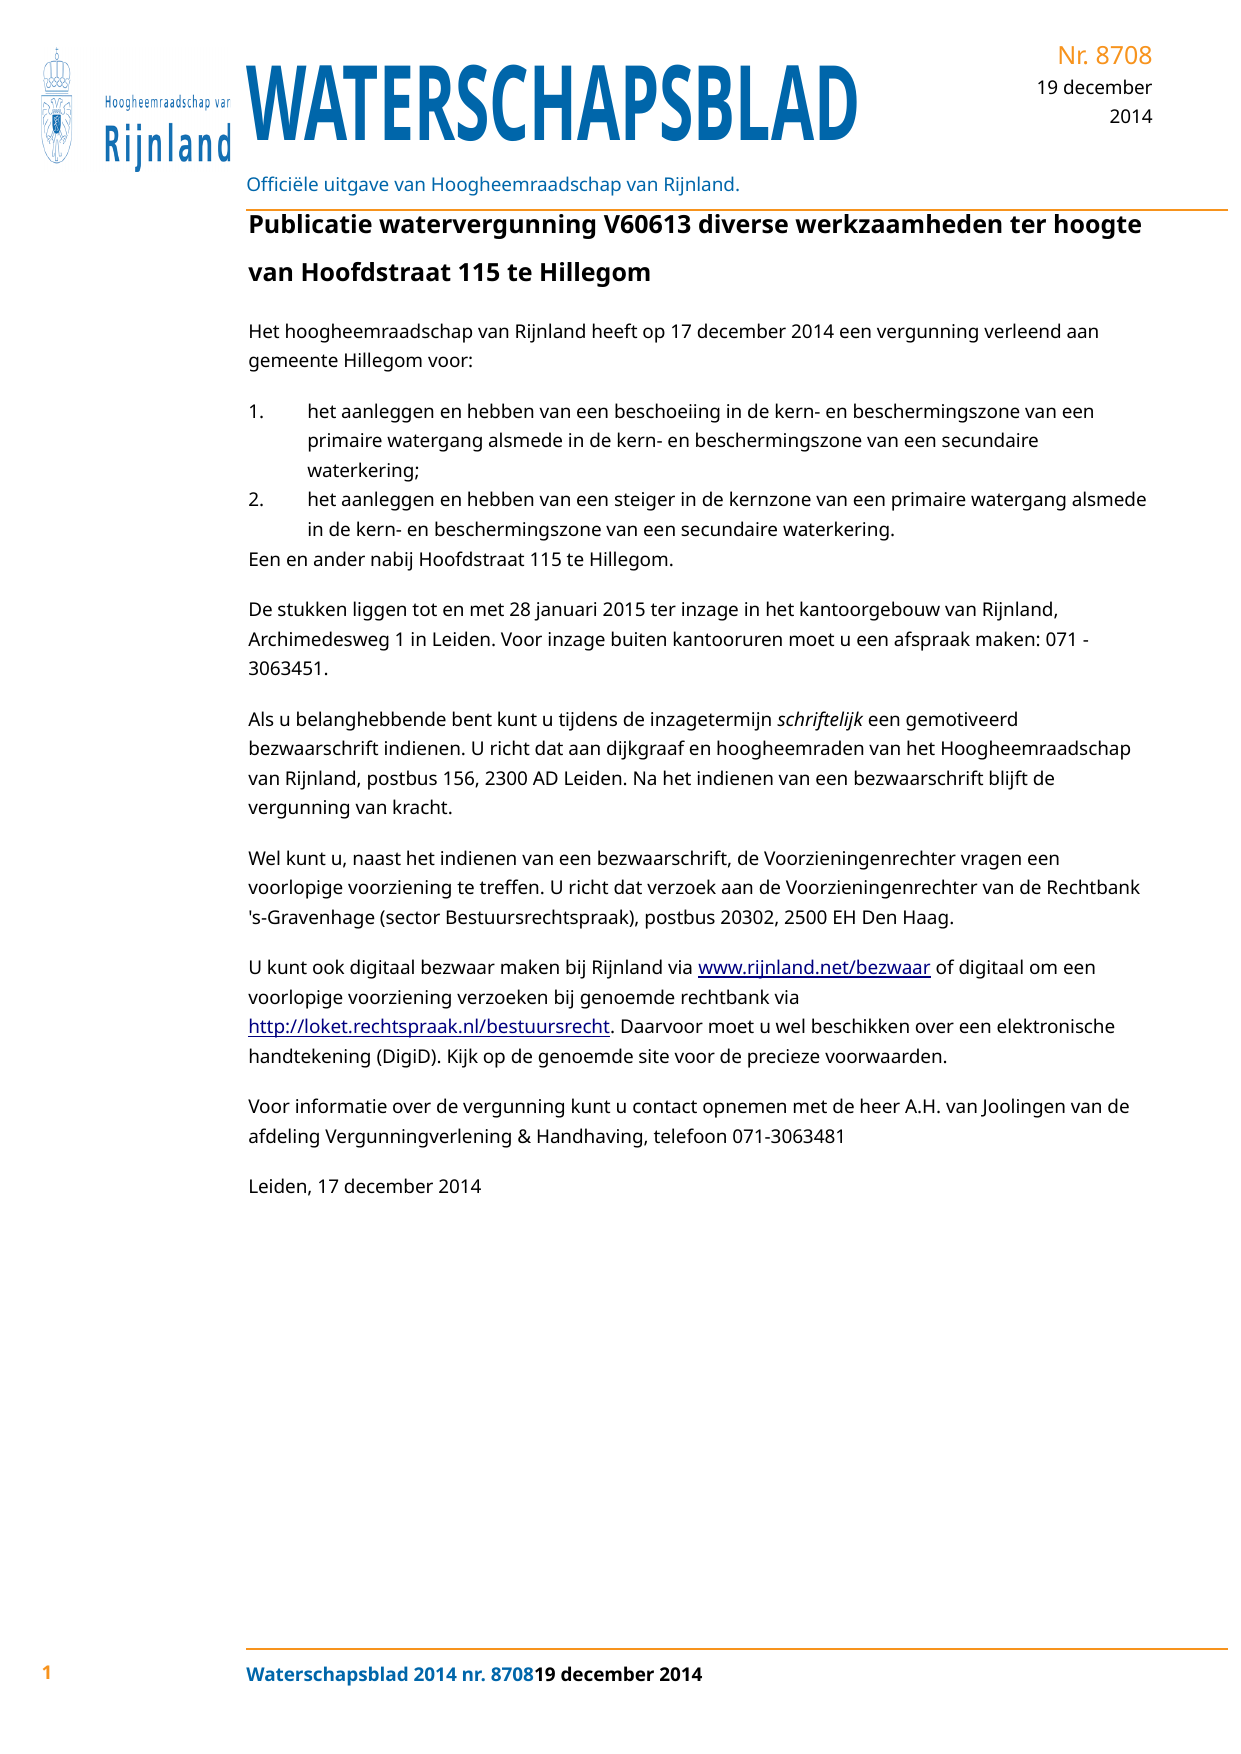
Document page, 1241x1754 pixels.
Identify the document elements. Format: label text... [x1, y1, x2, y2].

text Voor informatie over de vergunning kunt u contact opnemen met de heer A.H. van Joolingen van de afdeling Vergunningverlening & Handhaving, telefoon 071-3063481 [248, 1094, 1152, 1149]
text Als u belanghebbende bent kunt u tijdens de inzagetermijn schriftelijk een gemotiveerd bezwaarschrift indienen. U richt dat aan dijkgraaf en hoogheemraden van het Hoogheemraadschap van Rijnland, postbus 156, 2300 AD Leiden. Na het indienen van een bezwaarschrift blijft de vergunning van kracht. [248, 706, 1152, 820]
list het aanleggen en hebben van een beschoeiing in de kern- en beschermingszone van een primaire watergang alsmede in de kern- en beschermingszone van een secundaire waterkering; [248, 398, 1152, 483]
text Leiden, 17 december 2014 [248, 1174, 1152, 1199]
text Publicatie watervergunning V60613 diverse werkzaamheden ter hoogte van Hoofdstraat 115 te Hillegom [248, 211, 1152, 288]
list het aanleggen en hebben van een steiger in de kernzone van een primaire watergang alsmede in de kern- en beschermingszone van een secundaire waterkering. [248, 487, 1152, 542]
text Een en ander nabij Hoofdstraat 115 te Hillegom. [248, 546, 1152, 572]
text U kunt ook digitaal bezwaar maken bij Rijnland via www.rijnland.net/bezwaar of digitaal om een voorlopige voorziening verzoeken bij genoemde rechtbank via http://loket.rechtspraak.nl/bestuursrecht. Daarvoor moet u wel beschikken over een elektronische handtekening (DigiD). Kijk op de genoemde site voor de precieze voorwaarden. [248, 954, 1152, 1069]
text Het hoogheemraadschap van Rijnland heeft op 17 december 2014 een vergunning verleend aan gemeente Hillegom voor: [248, 318, 1152, 373]
picture [41, 47, 231, 172]
text De stukken liggen tot en met 28 januari 2015 ter inzage in het kantoorgebouw van Rijnland, Archimedesweg 1 in Leiden. Voor inzage buiten kantooruren moet u een afspraak maken: 071 - 3063451. [248, 596, 1152, 681]
text Wel kunt u, naast het indienen van een bezwaarschrift, de Voorzieningenrechter vragen een voorlopige voorziening te treffen. U richt dat verzoek aan de Voorzieningenrechter van de Rechtbank 's-Gravenhage (sector Bestuursrechtspraak), postbus 20302, 2500 EH Den Haag. [248, 845, 1152, 930]
